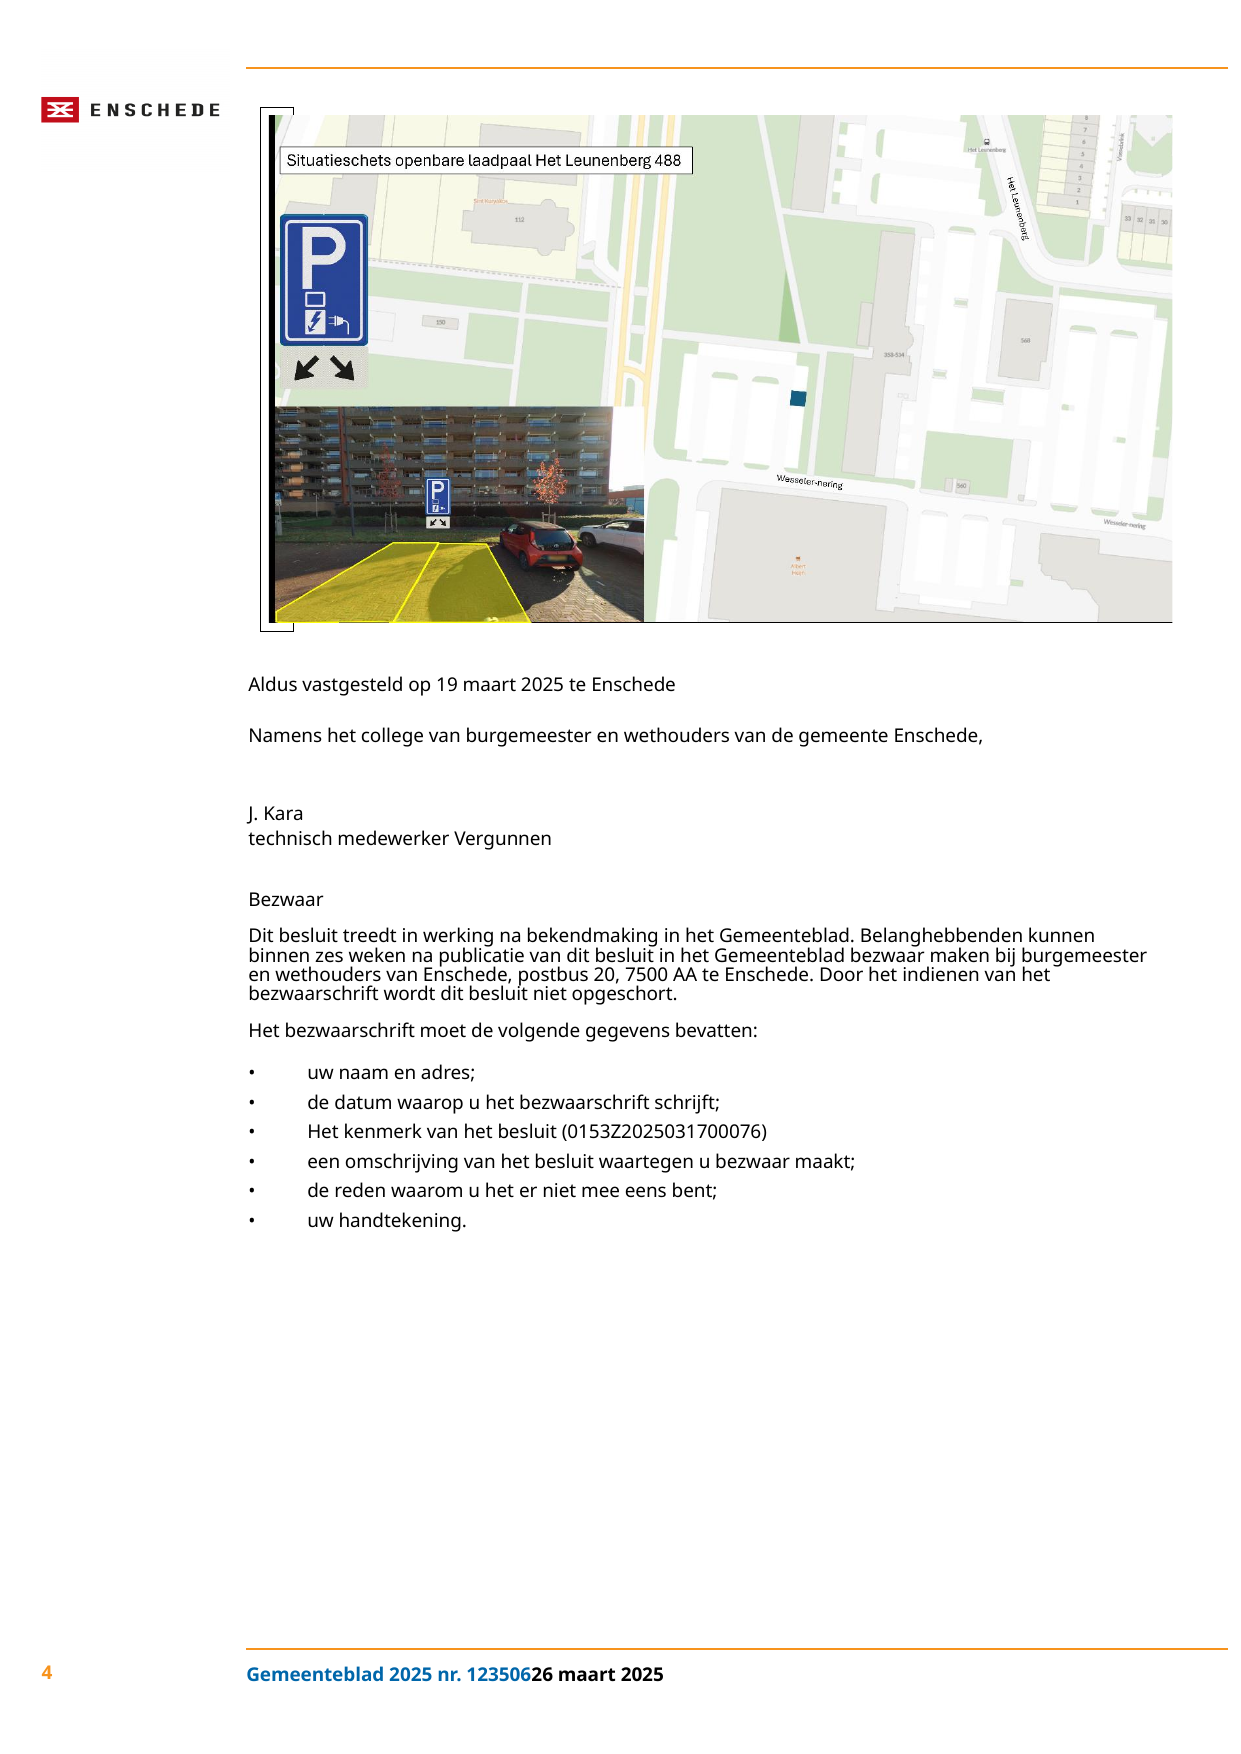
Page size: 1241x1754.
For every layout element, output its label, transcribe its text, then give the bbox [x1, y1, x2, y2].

text Het bezwaarschrift moet de volgende gegevens bevatten: [248, 1022, 1152, 1042]
picture [268, 115, 1173, 623]
list uw naam en adres; [248, 1059, 1152, 1085]
list de datum waarop u het bezwaarschrift schrijft; [248, 1089, 1152, 1114]
list een omschrijving van het besluit waartegen u bezwaar maakt; [248, 1148, 1152, 1174]
text Dit besluit treedt in werking na bekendmaking in het Gemeenteblad. Belanghebbenden kunnen binnen zes weken na publicatie van dit besluit in het Gemeenteblad bezwaar maken bij burgemeester en wethouders van Enschede, postbus 20, 7500 AA te Enschede. Door het indienen van het bezwaarschrift wordt dit besluit niet opgeschort. [248, 927, 1152, 1004]
list uw handtekening. [248, 1207, 1152, 1233]
text Aldus vastgesteld op 19 maart 2025 te Enschede [248, 671, 1152, 697]
text Namens het college van burgemeester en wethouders van de gemeente Enschede, [248, 722, 1152, 748]
picture [41, 47, 231, 172]
text Bezwaar [248, 891, 1152, 910]
list de reden waarom u het er niet mee eens bent; [248, 1178, 1152, 1203]
text J. Kara [248, 800, 1152, 825]
text technisch medewerker Vergunnen [248, 825, 1152, 851]
list Het kenmerk van het besluit (0153Z2025031700076) [248, 1118, 1152, 1144]
